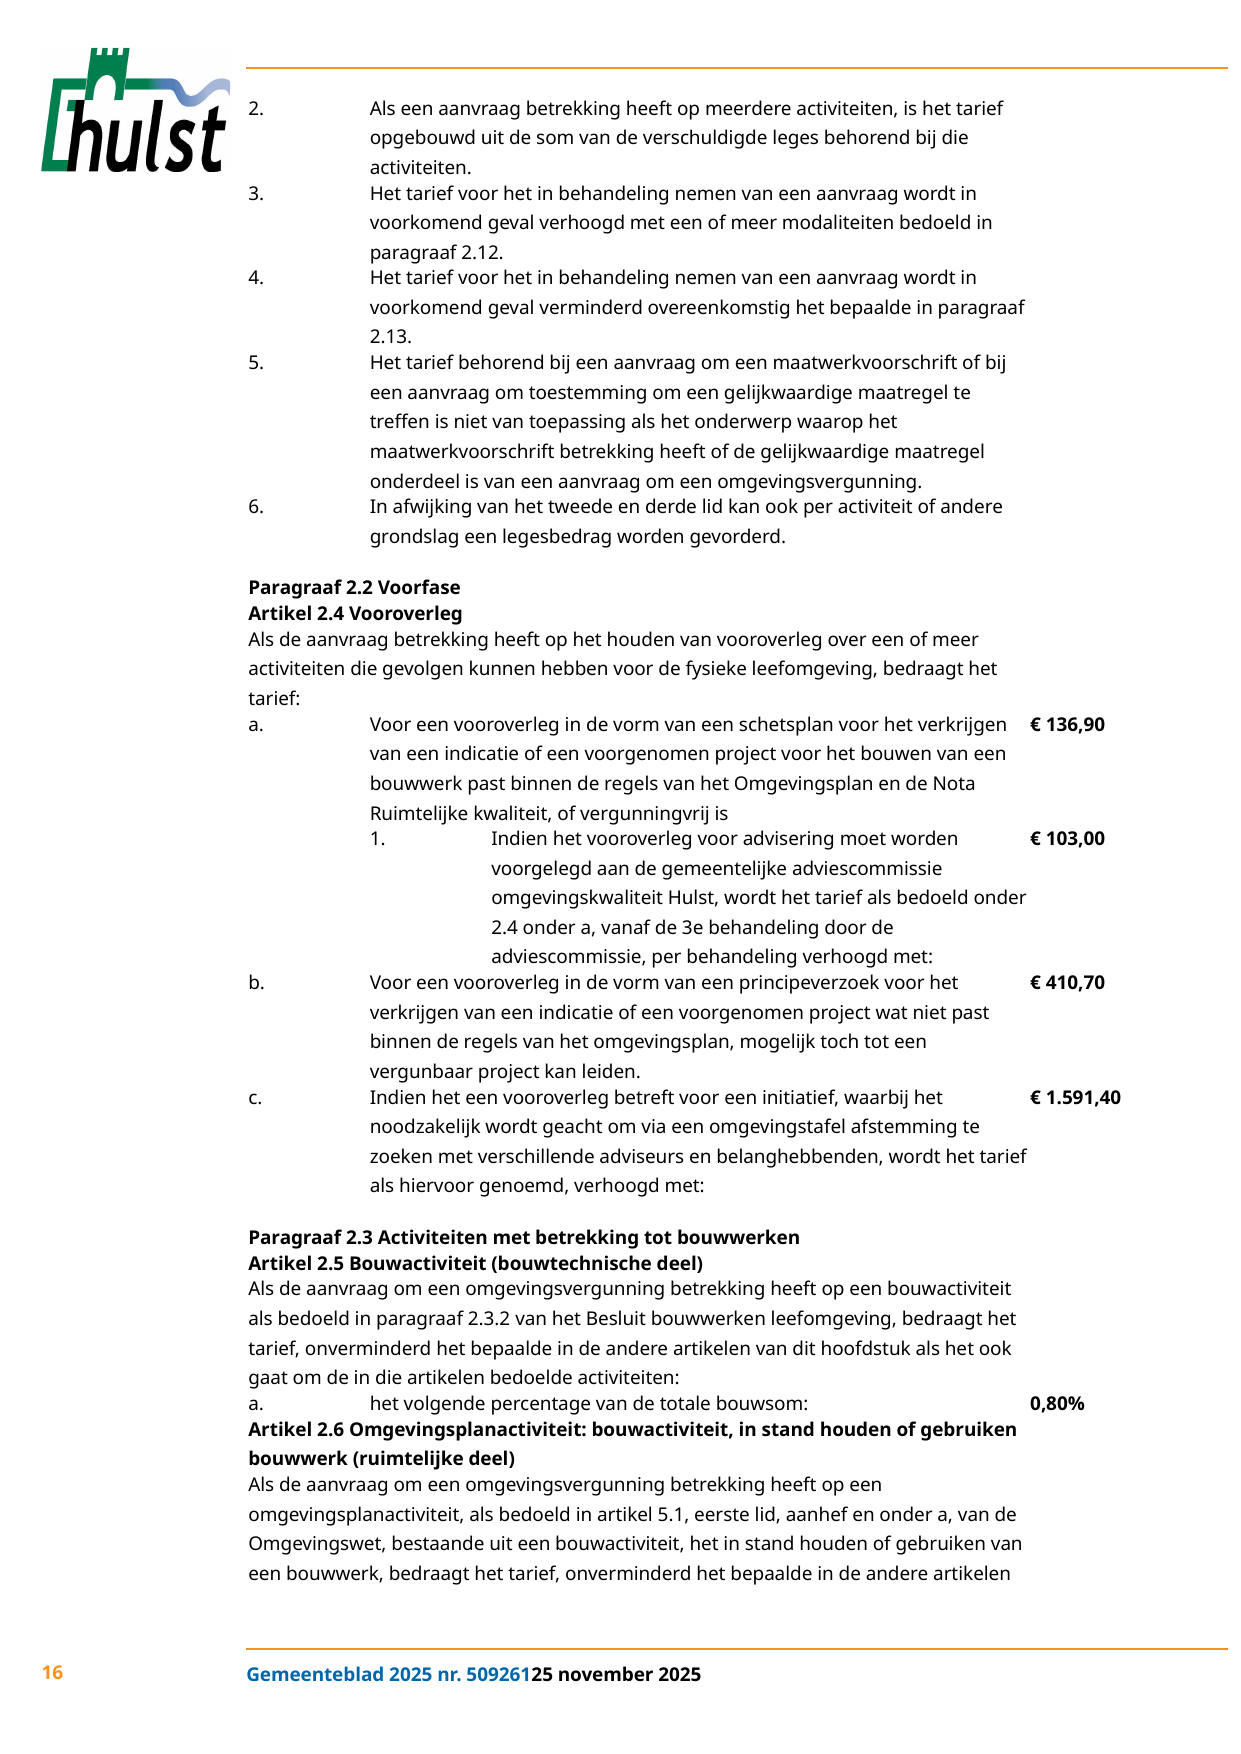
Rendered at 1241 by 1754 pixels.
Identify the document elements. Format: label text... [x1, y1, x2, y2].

table_cell [1030, 1250, 1152, 1276]
table_cell [370, 1199, 1030, 1224]
table_cell [1030, 1416, 1152, 1471]
table_cell Indien het een vooroverleg betreft voor een initiatief, waarbij het noodzakelijk wordt geacht om via een omgevingstafel afstemming te zoeken met verschillende adviseurs en belanghebbenden, wordt het tarief als hiervoor genoemd, verhoogd met: [370, 1084, 1030, 1198]
table_cell [1030, 600, 1152, 626]
table_cell 4. [248, 265, 369, 349]
picture [41, 47, 231, 172]
table_cell Het tarief voor het in behandeling nemen van een aanvraag wordt in voorkomend geval verminderd overeenkomstig het bepaalde in paragraaf 2.13. [370, 265, 1030, 349]
table_cell c. [248, 1084, 369, 1198]
table_cell [1030, 575, 1152, 600]
table_cell Artikel 2.6 Omgevingsplanactiviteit: bouwactiviteit, in stand houden of gebruiken bouwwerk (ruimtelijke deel) [248, 1416, 1030, 1471]
table_cell Het tarief voor het in behandeling nemen van een aanvraag wordt in voorkomend geval verhoogd met een of meer modaliteiten bedoeld in paragraaf 2.12. [370, 180, 1030, 264]
table_cell b. [248, 970, 369, 1084]
table_cell Als de aanvraag om een omgevingsvergunning betrekking heeft op een bouwactiviteit als bedoeld in paragraaf 2.3.2 van het Besluit bouwwerken leefomgeving, bedraagt het tarief, onverminderd het bepaalde in de andere artikelen van dit hoofdstuk als het ook gaat om de in die artikelen bedoelde activiteiten: [248, 1276, 1030, 1390]
table_cell 6. [248, 494, 369, 549]
table_cell het volgende percentage van de totale bouwsom: [370, 1390, 1030, 1416]
table_cell € 103,00 [1030, 825, 1152, 969]
table_cell Als een aanvraag betrekking heeft op meerdere activiteiten, is het tarief opgebouwd uit de som van de verschuldigde leges behorend bij die activiteiten. [370, 95, 1030, 180]
table_cell [248, 825, 369, 969]
table_cell Voor een vooroverleg in de vorm van een principeverzoek voor het verkrijgen van een indicatie of een voorgenomen project wat niet past binnen de regels van het omgevingsplan, mogelijk toch tot een vergunbaar project kan leiden. [370, 970, 1030, 1084]
table_cell Artikel 2.5 Bouwactiviteit (bouwtechnische deel) [248, 1250, 1030, 1276]
table_cell [1030, 1471, 1152, 1586]
table_cell Het tarief behorend bij een aanvraag om een maatwerkvoorschrift of bij een aanvraag om toestemming om een gelijkwaardige maatregel te treffen is niet van toepassing als het onderwerp waarop het maatwerkvoorschrift betrekking heeft of de gelijkwaardige maatregel onderdeel is van een aanvraag om een omgevingsvergunning. [370, 350, 1030, 493]
table_cell € 1.591,40 [1030, 1084, 1152, 1198]
table_cell Paragraaf 2.3 Activiteiten met betrekking tot bouwwerken [248, 1224, 1030, 1250]
table_cell [1030, 95, 1152, 180]
table_cell [1030, 549, 1152, 574]
table_cell [1030, 494, 1152, 549]
table_cell Indien het vooroverleg voor advisering moet worden voorgelegd aan de gemeentelijke adviescommissie omgevingskwaliteit Hulst, wordt het tarief als bedoeld onder 2.4 onder a, vanaf de 3e behandeling door de adviescommissie, per behandeling verhoogd met: [491, 825, 1030, 969]
table_cell 2. [248, 95, 369, 180]
table_cell 1. [370, 825, 491, 969]
table_cell 5. [248, 350, 369, 493]
table_cell [1030, 626, 1152, 711]
table_cell Paragraaf 2.2 Voorfase [248, 575, 1030, 600]
table_cell [1030, 1199, 1152, 1224]
table_cell Voor een vooroverleg in de vorm van een schetsplan voor het verkrijgen van een indicatie of een voorgenomen project voor het bouwen van een bouwwerk past binnen de regels van het Omgevingsplan en de Nota Ruimtelijke kwaliteit, of vergunningvrij is [370, 711, 1030, 825]
table_cell In afwijking van het tweede en derde lid kan ook per activiteit of andere grondslag een legesbedrag worden gevorderd. [370, 494, 1030, 549]
table_cell [248, 549, 369, 574]
table_cell [1030, 350, 1152, 493]
table_cell € 136,90 [1030, 711, 1152, 825]
table_cell Als de aanvraag om een omgevingsvergunning betrekking heeft op een omgevingsplanactiviteit, als bedoeld in artikel 5.1, eerste lid, aanhef en onder a, van de Omgevingswet, bestaande uit een bouwactiviteit, het in stand houden of gebruiken van een bouwwerk, bedraagt het tarief, onverminderd het bepaalde in de andere artikelen [248, 1471, 1030, 1586]
table_cell Als de aanvraag betrekking heeft op het houden van vooroverleg over een of meer activiteiten die gevolgen kunnen hebben voor de fysieke leefomgeving, bedraagt het tarief: [248, 626, 1030, 711]
table_cell 0,80% [1030, 1390, 1152, 1416]
table_cell [1030, 265, 1152, 349]
table_cell [1030, 1224, 1152, 1250]
table_cell € 410,70 [1030, 970, 1152, 1084]
table_cell [248, 1199, 369, 1224]
table_cell a. [248, 711, 369, 825]
table_cell 3. [248, 180, 369, 264]
table_cell Artikel 2.4 Vooroverleg [248, 600, 1030, 626]
table_cell [370, 549, 1030, 574]
table_cell a. [248, 1390, 369, 1416]
table_cell [1030, 180, 1152, 264]
table_cell [1030, 1276, 1152, 1390]
